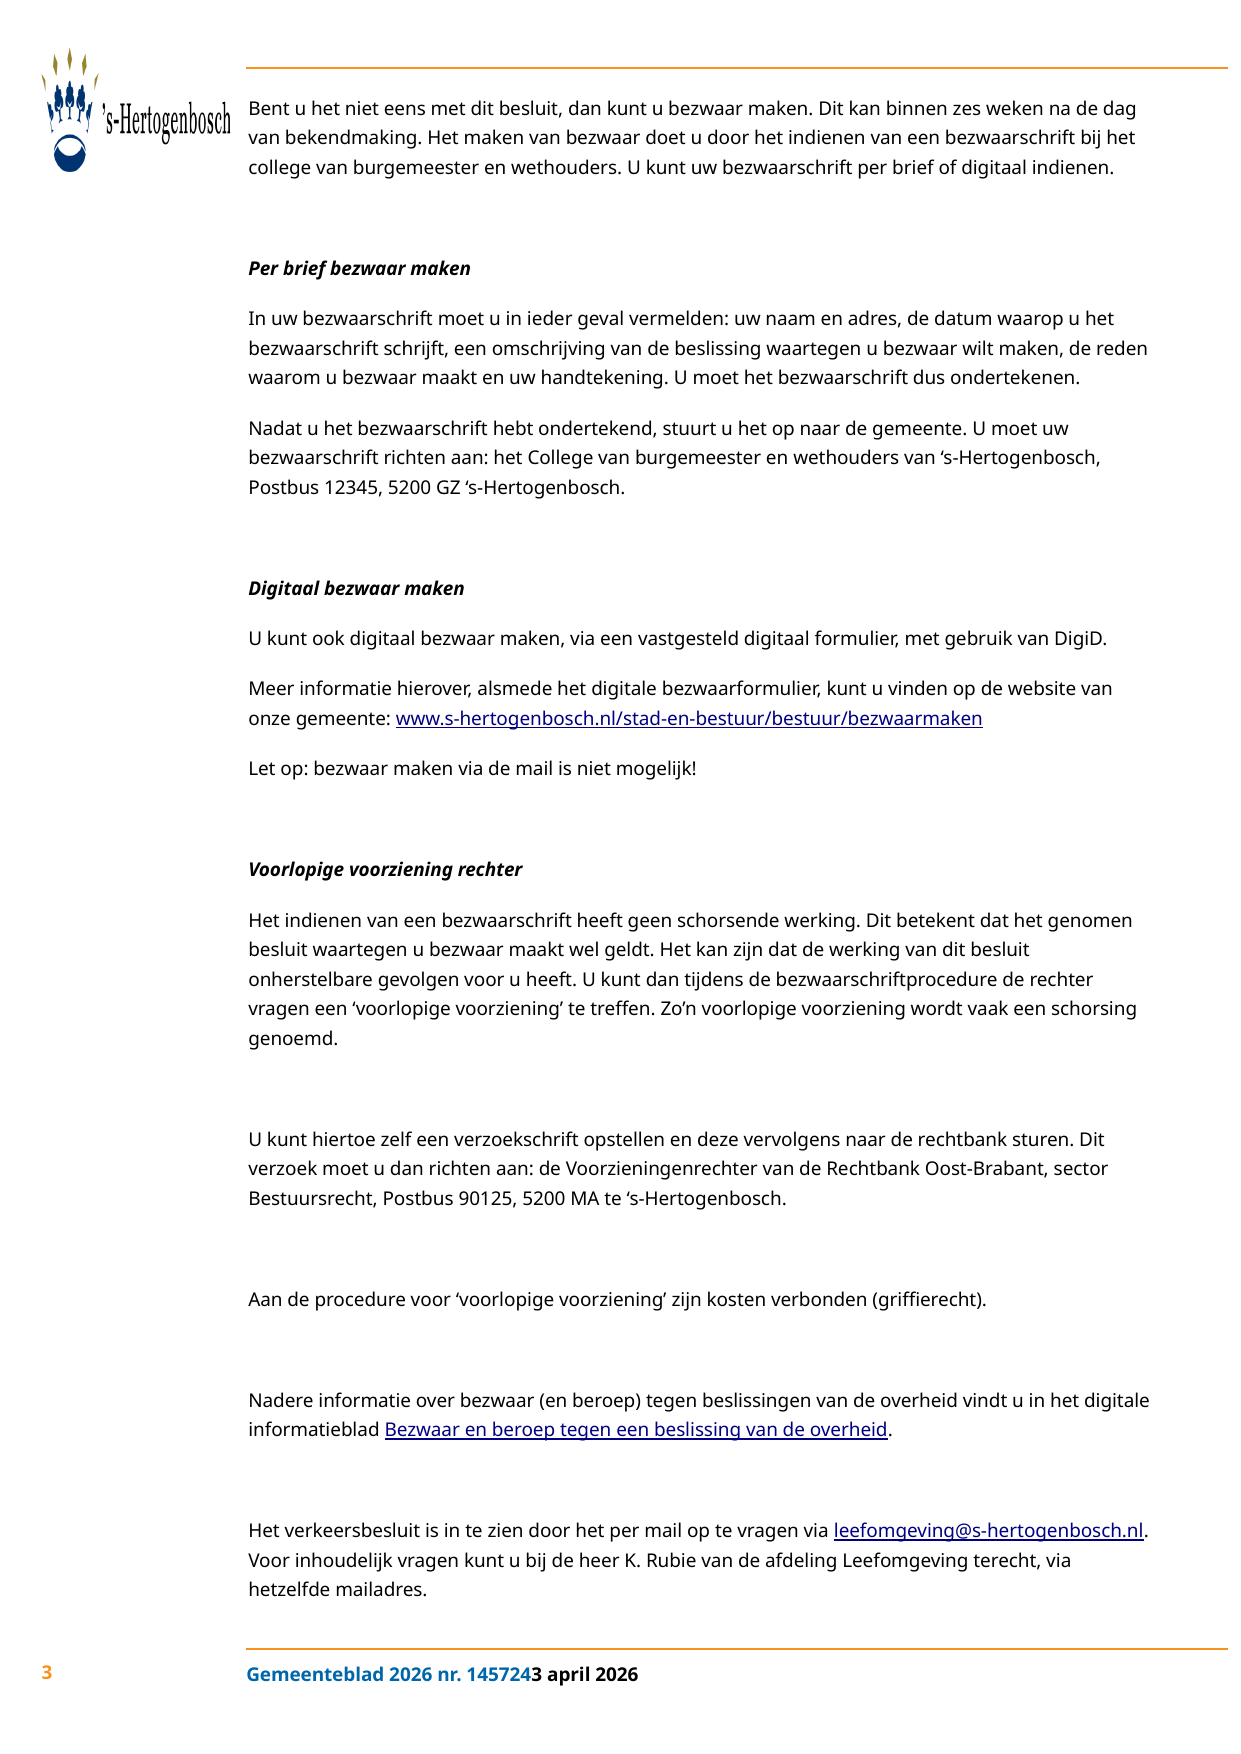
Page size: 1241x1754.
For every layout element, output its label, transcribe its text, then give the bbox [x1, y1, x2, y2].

text Het verkeersbesluit is in te zien door het per mail op te vragen via leefomgeving@s-hertogenbosch.nl. Voor inhoudelijk vragen kunt u bij de heer K. Rubie van de afdeling Leefomgeving terecht, via hetzelfde mailadres. [248, 1517, 1152, 1602]
text In uw bezwaarschrift moet u in ieder geval vermelden: uw naam en adres, de datum waarop u het bezwaarschrift schrijft, een omschrijving van de beslissing waartegen u bezwaar wilt maken, de reden waarom u bezwaar maakt en uw handtekening. U moet het bezwaarschrift dus ondertekenen. [248, 305, 1152, 390]
text U kunt ook digitaal bezwaar maken, via een vastgesteld digitaal formulier, met gebruik van DigiD. [248, 625, 1152, 651]
text Bent u het niet eens met dit besluit, dan kunt u bezwaar maken. Dit kan binnen zes weken na de dag van bekendmaking. Het maken van bezwaar doet u door het indienen van een bezwaarschrift bij het college van burgemeester en wethouders. U kunt uw bezwaarschrift per brief of digitaal indienen. [248, 95, 1152, 180]
text Let op: bezwaar maken via de mail is niet mogelijk! [248, 756, 1152, 781]
text U kunt hiertoe zelf een verzoekschrift opstellen en deze vervolgens naar de rechtbank sturen. Dit verzoek moet u dan richten aan: de Voorzieningenrechter van de Rechtbank Oost-Brabant, sector Bestuursrecht, Postbus 90125, 5200 MA te ‘s-Hertogenbosch. [248, 1126, 1152, 1211]
text Nadat u het bezwaarschrift hebt ondertekend, stuurt u het op naar de gemeente. U moet uw bezwaarschrift richten aan: het College van burgemeester en wethouders van ‘s-Hertogenbosch, Postbus 12345, 5200 GZ ‘s-Hertogenbosch. [248, 415, 1152, 500]
text Nadere informatie over bezwaar (en beroep) tegen beslissingen van de overheid vindt u in het digitale informatieblad Bezwaar en beroep tegen een beslissing van de overheid. [248, 1387, 1152, 1442]
text Voorlopige voorziening rechter [248, 856, 1152, 882]
text Aan de procedure voor ‘voorlopige voorziening’ zijn kosten verbonden (griffierecht). [248, 1286, 1152, 1312]
text Meer informatie hierover, alsmede het digitale bezwaarformulier, kunt u vinden op de website van onze gemeente: www.s-hertogenbosch.nl/stad-en-bestuur/bestuur/bezwaarmaken [248, 676, 1152, 731]
text Per brief bezwaar maken [248, 255, 1152, 281]
picture [41, 47, 231, 172]
text Digitaal bezwaar maken [248, 575, 1152, 601]
text Het indienen van een bezwaarschrift heeft geen schorsende werking. Dit betekent dat het genomen besluit waartegen u bezwaar maakt wel geldt. Het kan zijn dat de werking van dit besluit onherstelbare gevolgen voor u heeft. U kunt dan tijdens de bezwaarschriftprocedure de rechter vragen een ‘voorlopige voorziening’ te treffen. Zo’n voorlopige voorziening wordt vaak een schorsing genoemd. [248, 907, 1152, 1051]
